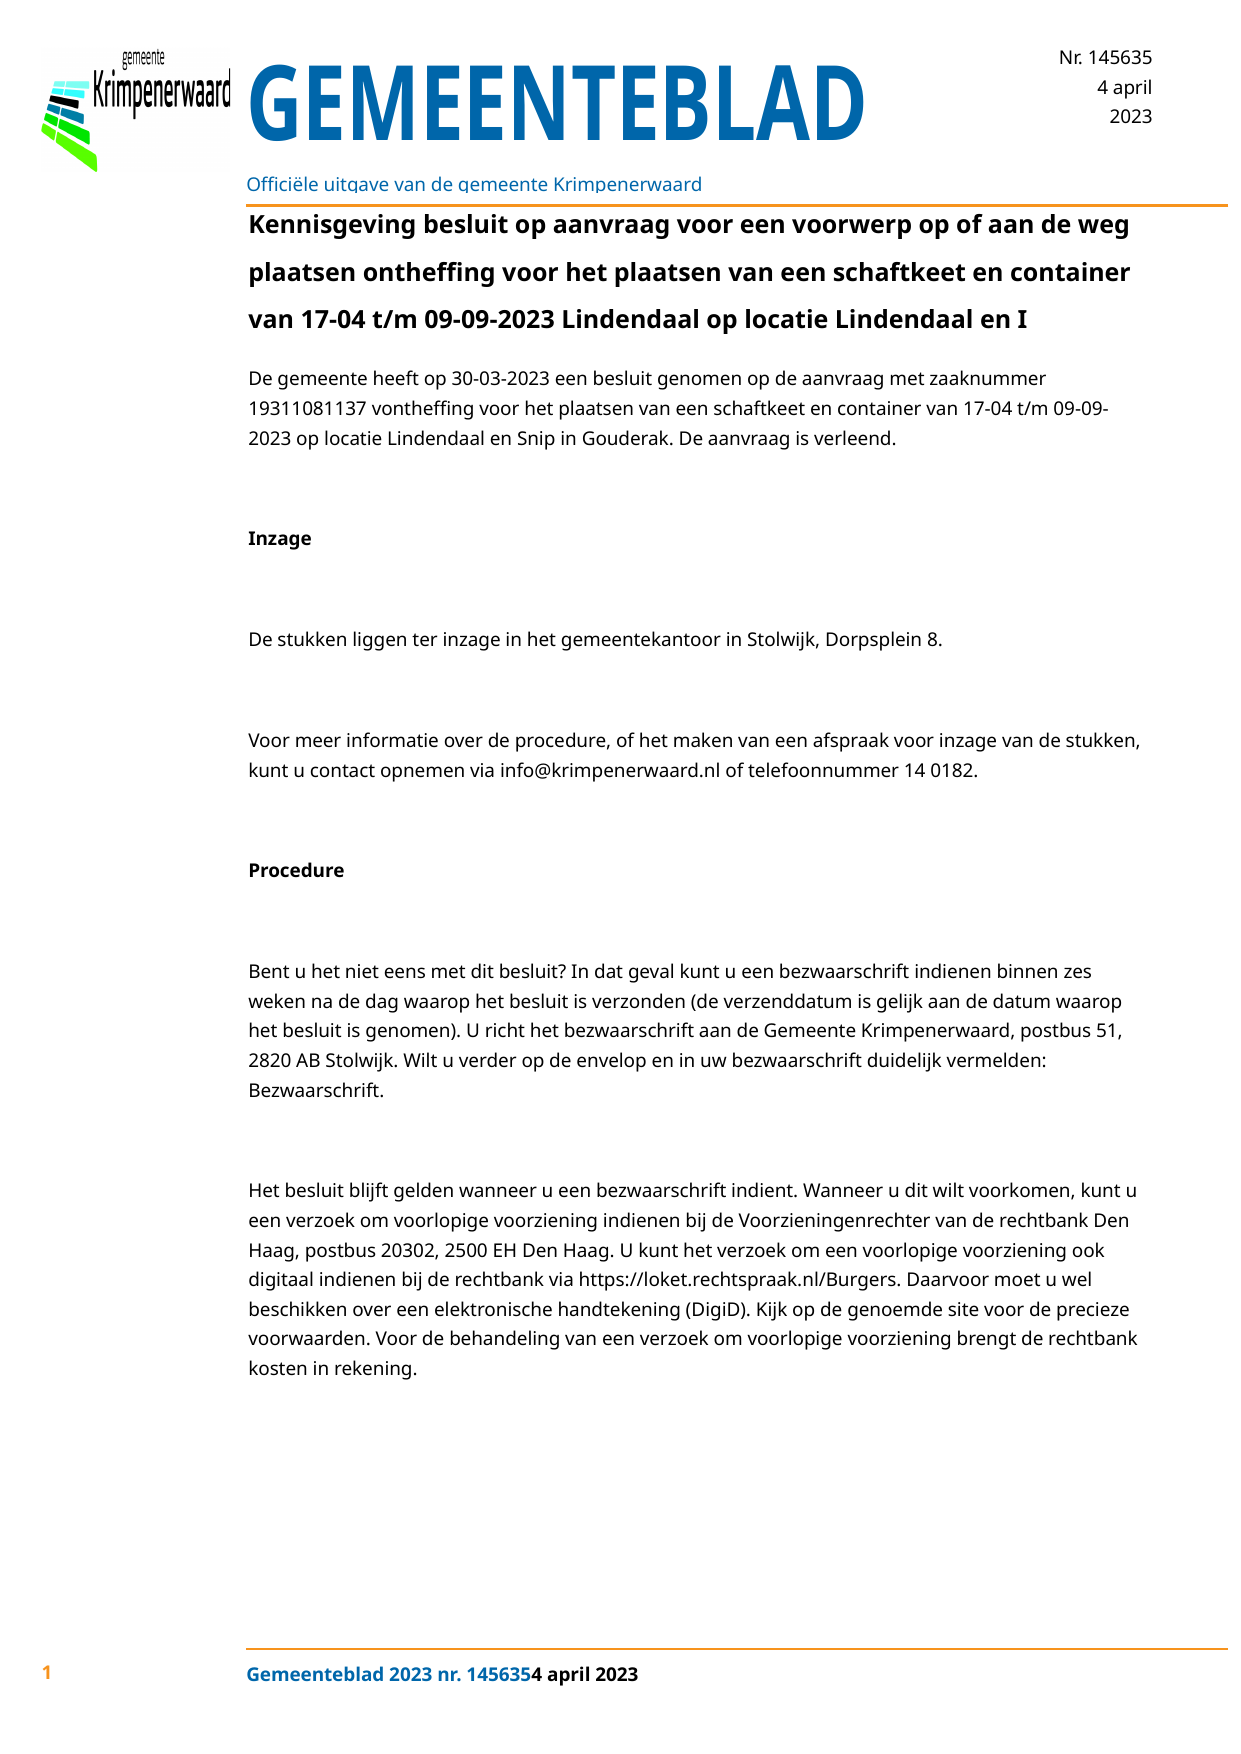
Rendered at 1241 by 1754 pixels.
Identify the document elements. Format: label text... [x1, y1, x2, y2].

picture [41, 47, 231, 172]
text Inzage [248, 526, 1152, 551]
text Het besluit blijft gelden wanneer u een bezwaarschrift indient. Wanneer u dit wilt voorkomen, kunt u een verzoek om voorlopige voorziening indienen bij de Voorzieningenrechter van de rechtbank Den Haag, postbus 20302, 2500 EH Den Haag. U kunt het verzoek om een voorlopige voorziening ook digitaal indienen bij de rechtbank via https://loket.rechtspraak.nl/Burgers. Daarvoor moet u wel beschikken over een elektronische handtekening (DigiD). Kijk op de genoemde site voor de precieze voorwaarden. Voor de behandeling van een verzoek om voorlopige voorziening brengt de rechtbank kosten in rekening. [248, 1178, 1152, 1381]
text De stukken liggen ter inzage in het gemeentekantoor in Stolwijk, Dorpsplein 8. [248, 626, 1152, 652]
text Procedure [248, 858, 1152, 883]
text Kennisgeving besluit op aanvraag voor een voorwerp op of aan de weg plaatsen ontheffing voor het plaatsen van een schaftkeet en container van 17-04 t/m 09-09-2023 Lindendaal op locatie Lindendaal en I [248, 207, 1152, 336]
text Voor meer informatie over de procedure, of het maken van een afspraak voor inzage van de stukken, kunt u contact opnemen via info@krimpenerwaard.nl of telefoonnummer 14 0182. [248, 727, 1152, 782]
text De gemeente heeft op 30-03-2023 een besluit genomen op de aanvraag met zaaknummer 19311081137 vontheffing voor het plaatsen van een schaftkeet en container van 17-04 t/m 09-09-2023 op locatie Lindendaal en Snip in Gouderak. De aanvraag is verleend. [248, 366, 1152, 450]
text Bent u het niet eens met dit besluit? In dat geval kunt u een bezwaarschrift indienen binnen zes weken na de dag waarop het besluit is verzonden (de verzenddatum is gelijk aan de datum waarop het besluit is genomen). U richt het bezwaarschrift aan de Gemeente Krimpenerwaard, postbus 51, 2820 AB Stolwijk. Wilt u verder op de envelop en in uw bezwaarschrift duidelijk vermelden: Bezwaarschrift. [248, 958, 1152, 1102]
